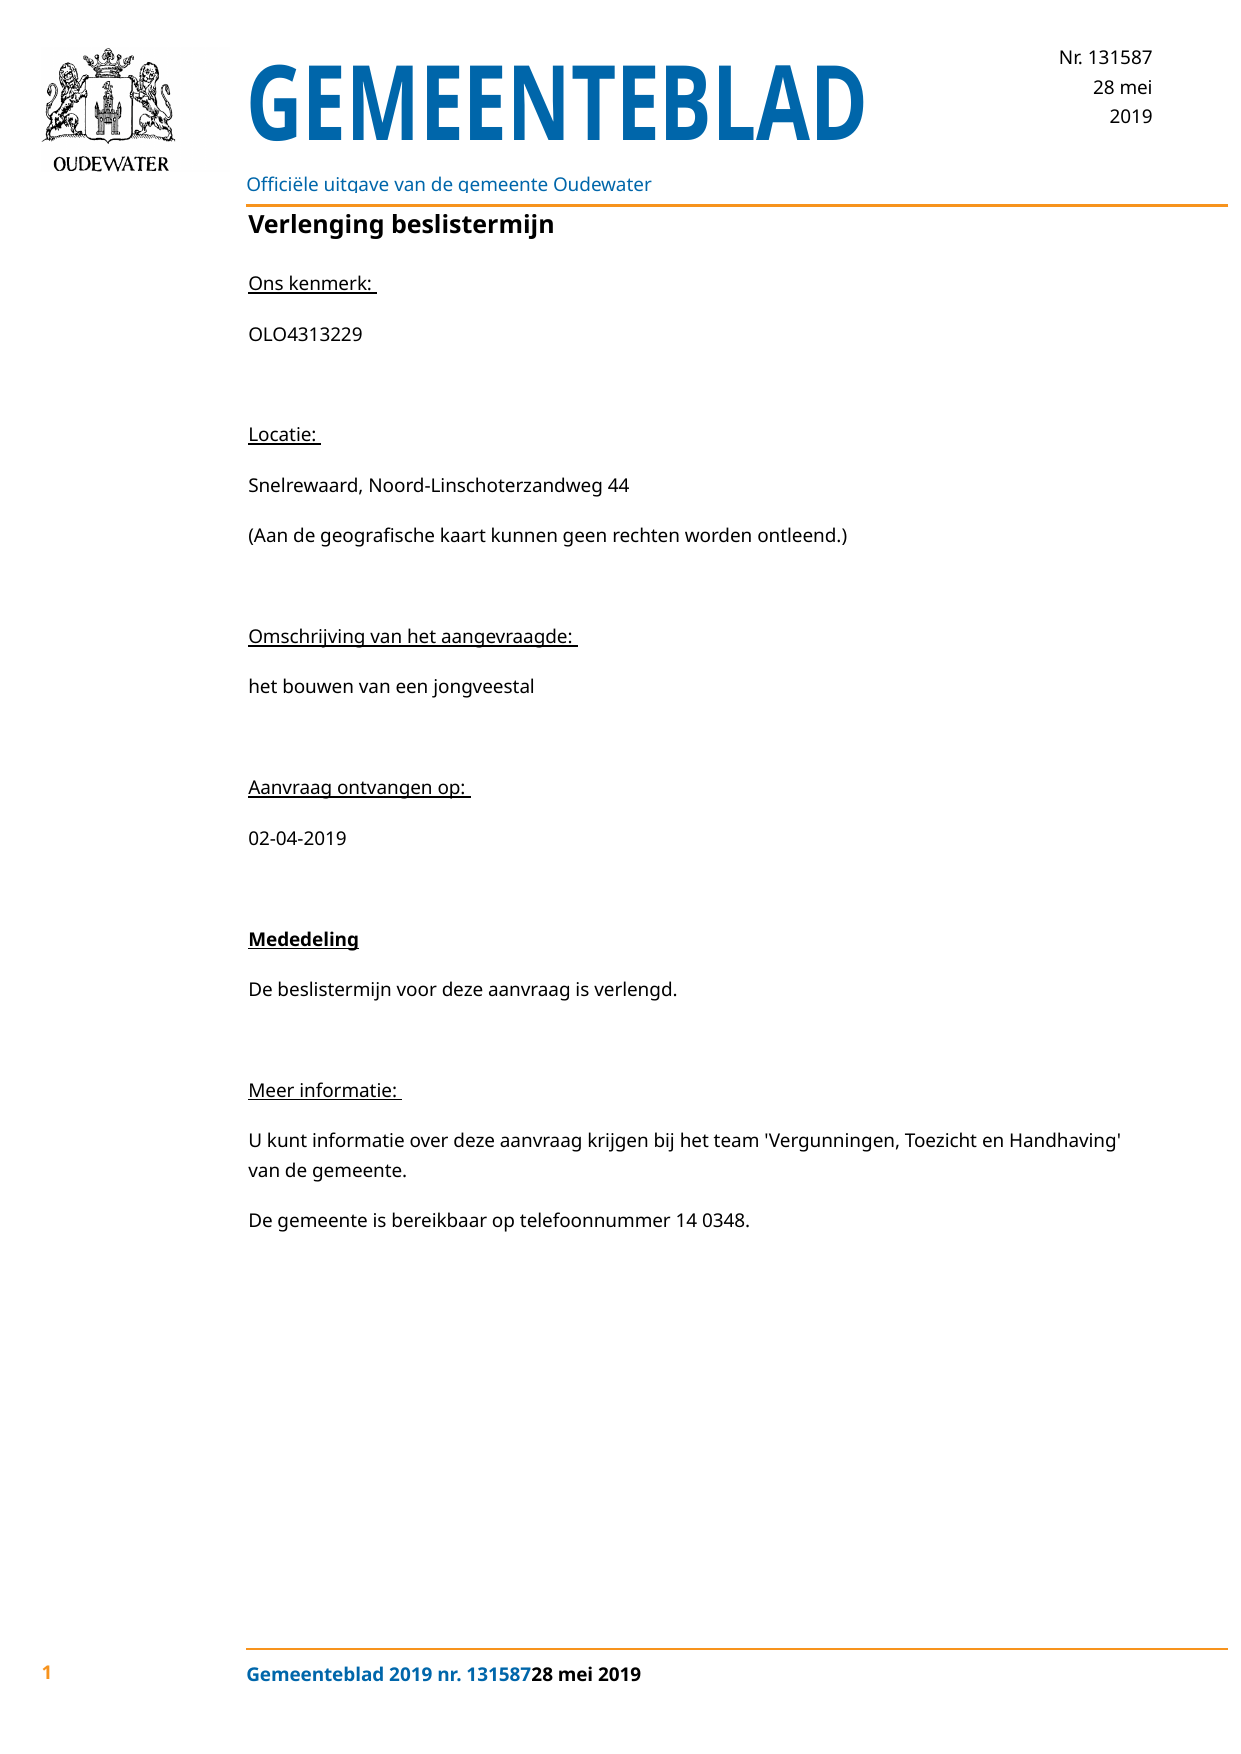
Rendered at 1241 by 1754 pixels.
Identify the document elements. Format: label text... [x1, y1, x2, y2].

text 02-04-2019 [248, 825, 1152, 851]
text Snelrewaard, Noord-Linschoterzandweg 44 [248, 472, 1152, 498]
text De gemeente is bereikbaar op telefoonnummer 14 0348. [248, 1207, 1152, 1233]
text het bouwen van een jongveestal [248, 674, 1152, 699]
text De beslistermijn voor deze aanvraag is verlengd. [248, 976, 1152, 1002]
text OLO4313229 [248, 321, 1152, 346]
text Ons kenmerk: [248, 270, 1152, 296]
text (Aan de geografische kaart kunnen geen rechten worden ontleend.) [248, 522, 1152, 548]
text Locatie: [248, 422, 1152, 447]
text Omschrijving van het aangevraagde: [248, 623, 1152, 649]
text U kunt informatie over deze aanvraag krijgen bij het team 'Vergunningen, Toezicht en Handhaving' van de gemeente. [248, 1127, 1152, 1183]
text Aanvraag ontvangen op: [248, 774, 1152, 800]
text Mededeling [248, 926, 1152, 951]
text Meer informatie: [248, 1077, 1152, 1103]
picture [41, 47, 231, 172]
text Verlenging beslistermijn [248, 207, 1152, 241]
